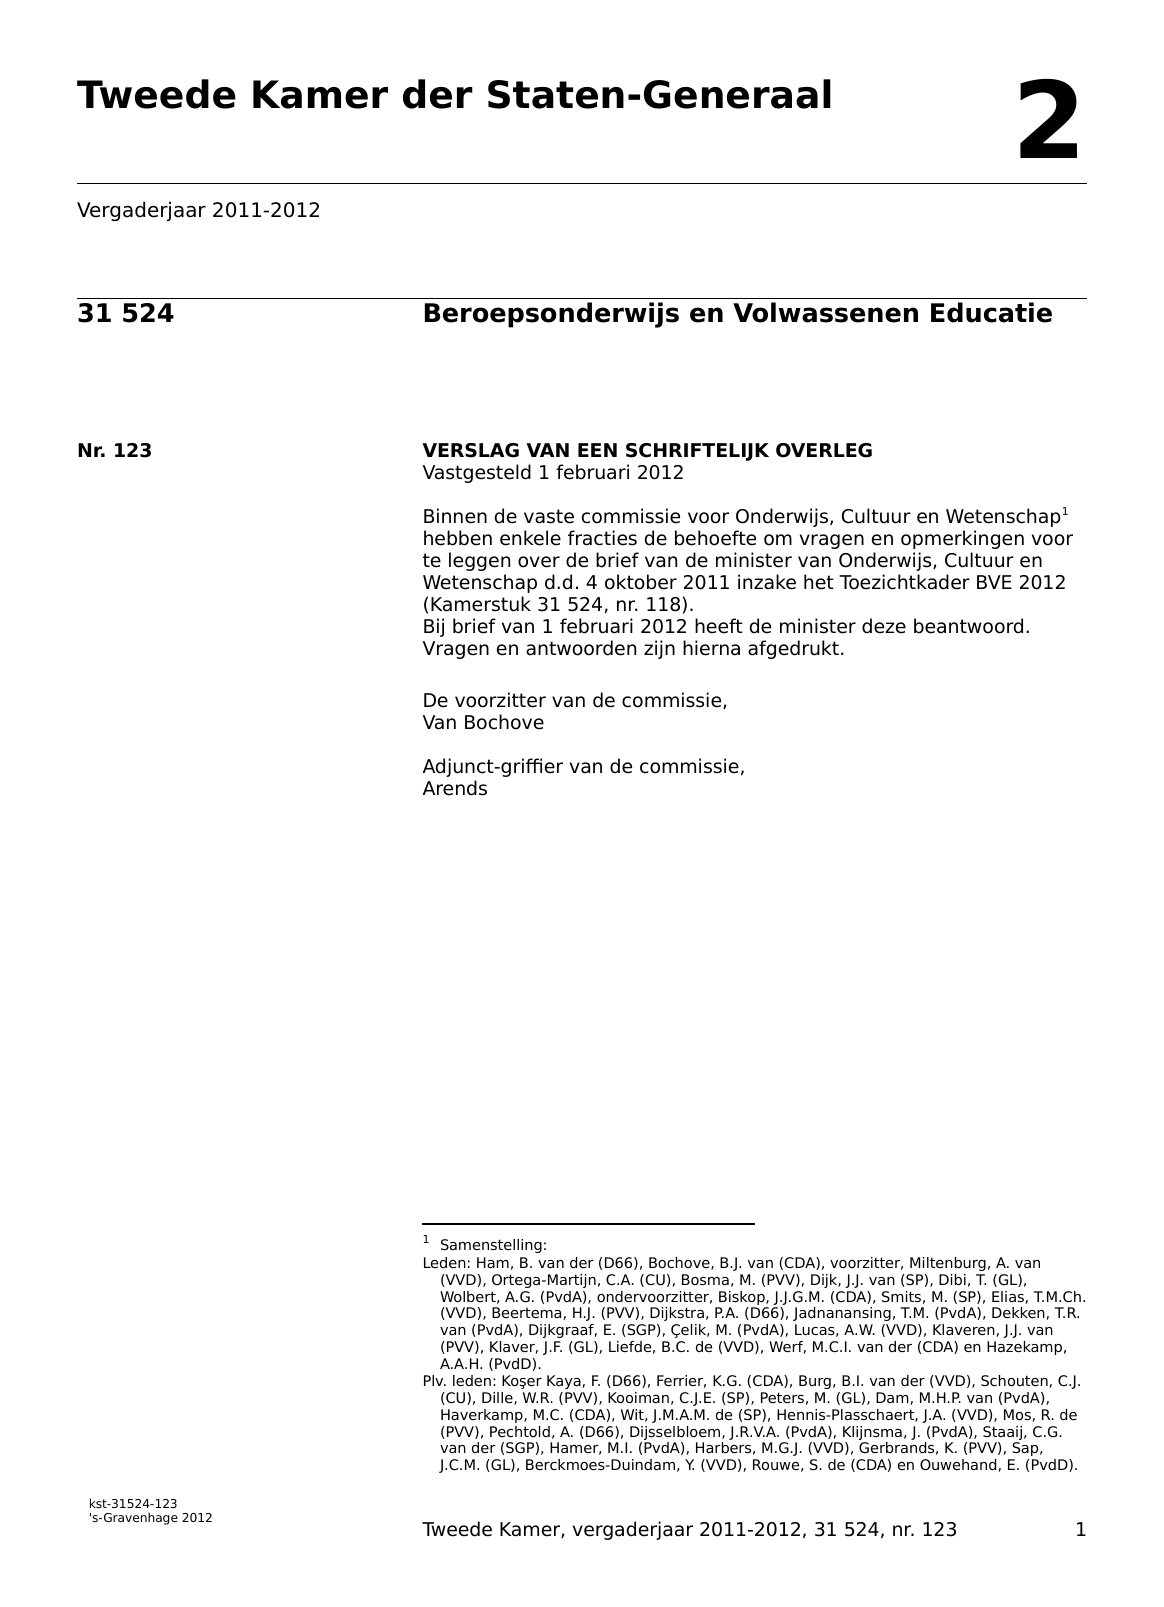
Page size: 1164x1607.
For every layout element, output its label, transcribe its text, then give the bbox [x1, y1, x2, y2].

subtitle Nr. 123 VERSLAG VAN EEN SCHRIFTELIJK OVERLEG [77, 440, 1087, 462]
text Leden: Ham, B. van der (D66), Bochove, B.J. van (CDA), voorzitter, Miltenburg, A. van (VVD), Ortega-Martijn, C.A. (CU), Bosma, M. (PVV), Dijk, J.J. van (SP), Dibi, T. (GL), Wolbert, A.G. (PvdA), ondervoorzitter, Biskop, J.J.G.M. (CDA), Smits, M. (SP), Elias, T.M.Ch. (VVD), Beertema, H.J. (PVV), Dijkstra, P.A. (D66), Jadnanansing, T.M. (PvdA), Dekken, T.R. van (PvdA), Dijkgraaf, E. (SGP), Çelik, M. (PvdA), Lucas, A.W. (VVD), Klaveren, J.J. van (PVV), Klaver, J.F. (GL), Liefde, B.C. de (VVD), Werf, M.C.I. van der (CDA) en Hazekamp, A.A.H. (PvdD). [422, 1255, 1087, 1373]
text Plv. leden: Koşer Kaya, F. (D66), Ferrier, K.G. (CDA), Burg, B.I. van der (VVD), Schouten, C.J. (CU), Dille, W.R. (PVV), Kooiman, C.J.E. (SP), Peters, M. (GL), Dam, M.H.P. van (PvdA), Haverkamp, M.C. (CDA), Wit, J.M.A.M. de (SP), Hennis-Plasschaert, J.A. (VVD), Mos, R. de (PVV), Pechtold, A. (D66), Dijsselbloem, J.R.V.A. (PvdA), Klijnsma, J. (PvdA), Staaij, C.G. van der (SGP), Hamer, M.I. (PvdA), Harbers, M.G.J. (VVD), Gerbrands, K. (PVV), Sap, J.C.M. (GL), Berckmoes-Duindam, Y. (VVD), Rouwe, S. de (CDA) en Ouwehand, E. (PvdD). [422, 1373, 1087, 1474]
text Samenstelling: [422, 1233, 1087, 1255]
table_header 2 [886, 59, 1087, 183]
text Binnen de vaste commissie voor Onderwijs, Cultuur en Wetenschap hebben enkele fracties de behoefte om vragen en opmerkingen voor te leggen over de brief van de minister van Onderwijs, Cultuur en Wetenschap d.d. 4 oktober 2011 inzake het Toezichtkader BVE 2012 (Kamerstuk 31 524, nr. 118). [422, 506, 1087, 616]
table_header Tweede Kamer der Staten-Generaal [77, 59, 886, 183]
subtitle 31 524 Beroepsonderwijs en Volwassenen Educatie [77, 299, 1087, 329]
text Vastgesteld 1 februari 2012 [422, 462, 1087, 484]
text Bij brief van 1 februari 2012 heeft de minister deze beantwoord. Vragen en antwoorden zijn hierna afgedrukt. [422, 616, 1087, 660]
text kst-31524-123 [88, 1497, 323, 1511]
text De voorzitter van de commissie, Van Bochove [422, 690, 1087, 734]
text Adjunct-griffier van de commissie, Arends [422, 756, 1087, 800]
table_cell Vergaderjaar 2011-2012 [77, 184, 1087, 298]
text 's-Gravenhage 2012 [88, 1511, 323, 1525]
